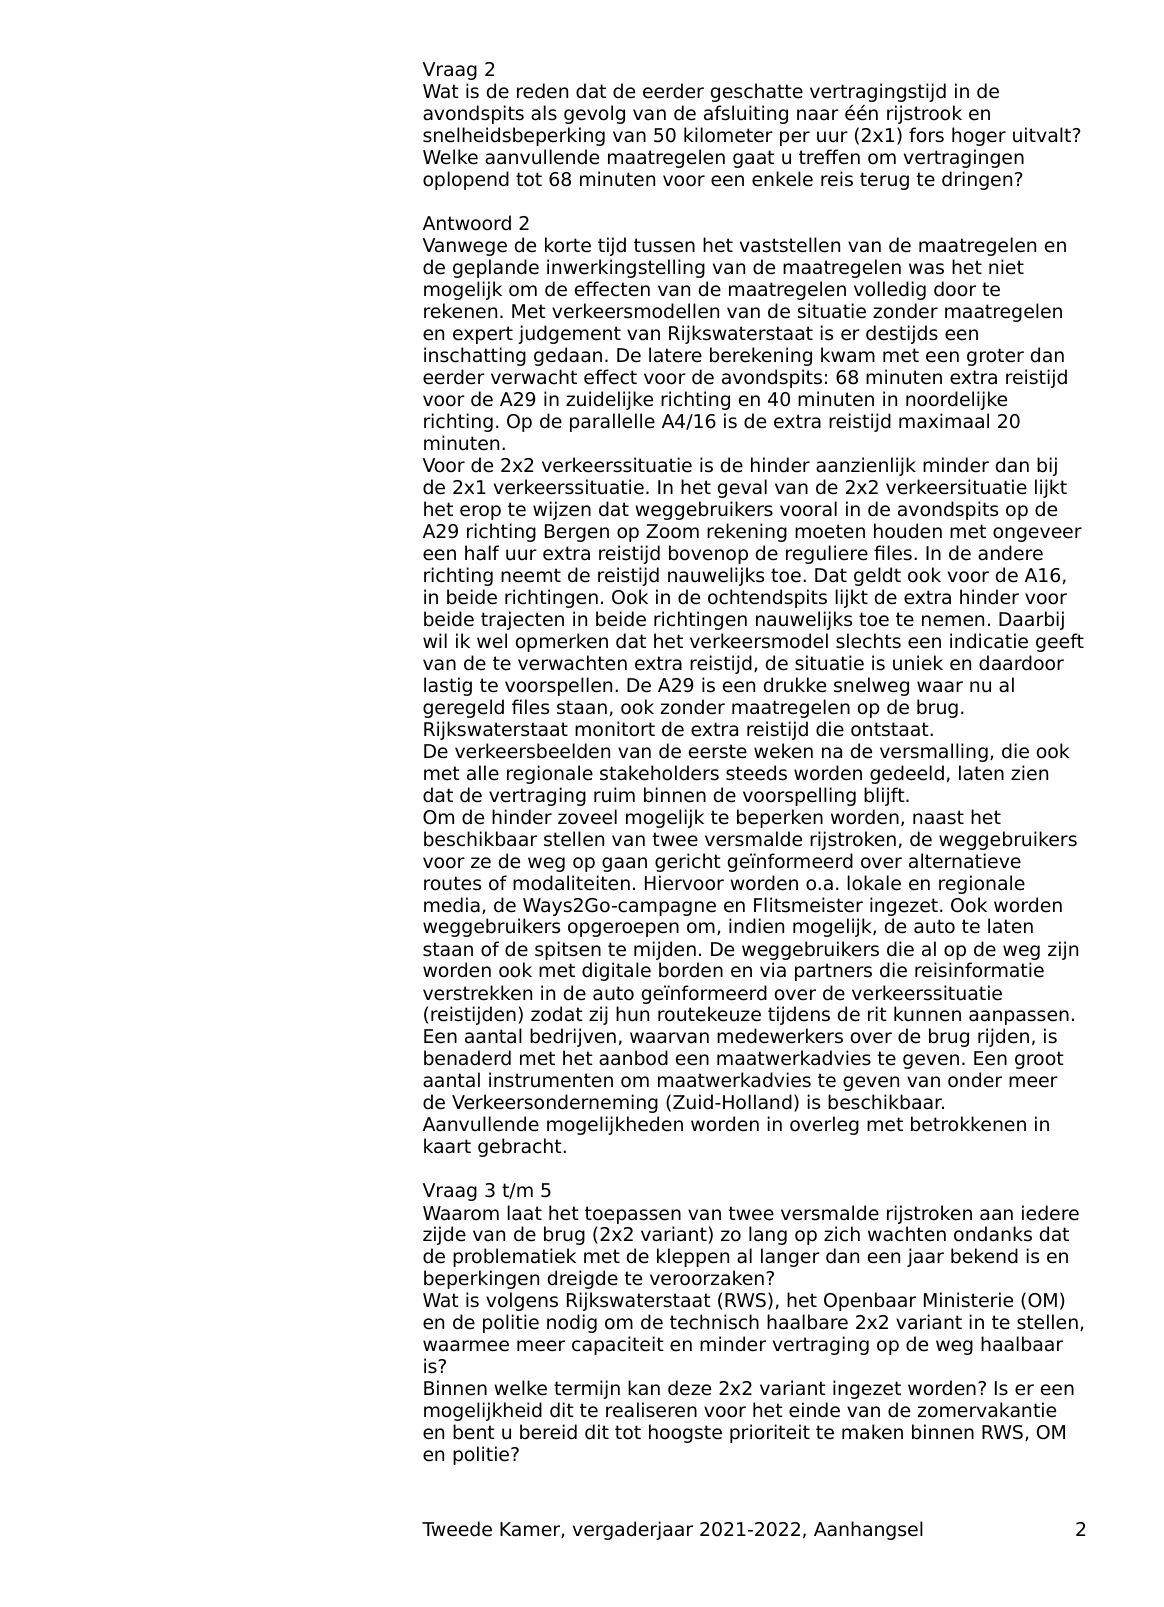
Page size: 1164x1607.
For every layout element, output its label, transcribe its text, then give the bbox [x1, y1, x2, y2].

text Voor de 2x2 verkeerssituatie is de hinder aanzienlijk minder dan bij de 2x1 verkeerssituatie. In het geval van de 2x2 verkeersituatie lijkt het erop te wijzen dat weggebruikers vooral in de avondspits op de A29 richting Bergen op Zoom rekening moeten houden met ongeveer een half uur extra reistijd bovenop de reguliere files. In de andere richting neemt de reistijd nauwelijks toe. Dat geldt ook voor de A16, in beide richtingen. Ook in de ochtendspits lijkt de extra hinder voor beide trajecten in beide richtingen nauwelijks toe te nemen. Daarbij wil ik wel opmerken dat het verkeersmodel slechts een indicatie geeft van de te verwachten extra reistijd, de situatie is uniek en daardoor lastig te voorspellen. De A29 is een drukke snelweg waar nu al geregeld files staan, ook zonder maatregelen op de brug. Rijkswaterstaat monitort de extra reistijd die ontstaat. [422, 455, 1087, 741]
text Wat is volgens Rijkswaterstaat (RWS), het Openbaar Ministerie (OM) en de politie nodig om de technisch haalbare 2x2 variant in te stellen, waarmee meer capaciteit en minder vertraging op de weg haalbaar is? [422, 1290, 1087, 1378]
text Vraag 2 [422, 59, 1087, 81]
text Binnen welke termijn kan deze 2x2 variant ingezet worden? Is er een mogelijkheid dit te realiseren voor het einde van de zomervakantie en bent u bereid dit tot hoogste prioriteit te maken binnen RWS, OM en politie? [422, 1378, 1087, 1466]
text Om de hinder zoveel mogelijk te beperken worden, naast het beschikbaar stellen van twee versmalde rijstroken, de weggebruikers voor ze de weg op gaan gericht geïnformeerd over alternatieve routes of modaliteiten. Hiervoor worden o.a. lokale en regionale media, de Ways2Go-campagne en Flitsmeister ingezet. Ook worden weggebruikers opgeroepen om, indien mogelijk, de auto te laten staan of de spitsen te mijden. De weggebruikers die al op de weg zijn worden ook met digitale borden en via partners die reisinformatie verstrekken in de auto geïnformeerd over de verkeerssituatie (reistijden) zodat zij hun routekeuze tijdens de rit kunnen aanpassen. Een aantal bedrijven, waarvan medewerkers over de brug rijden, is benaderd met het aanbod een maatwerkadvies te geven. Een groot aantal instrumenten om maatwerkadvies te geven van onder meer de Verkeersonderneming (Zuid-Holland) is beschikbaar. [422, 807, 1087, 1114]
text Antwoord 2 [422, 213, 1087, 235]
text De verkeersbeelden van de eerste weken na de versmalling, die ook met alle regionale stakeholders steeds worden gedeeld, laten zien dat de vertraging ruim binnen de voorspelling blijft. [422, 741, 1087, 807]
text Wat is de reden dat de eerder geschatte vertragingstijd in de avondspits als gevolg van de afsluiting naar één rijstrook en snelheidsbeperking van 50 kilometer per uur (2x1) fors hoger uitvalt? Welke aanvullende maatregelen gaat u treffen om vertragingen oplopend tot 68 minuten voor een enkele reis terug te dringen? [422, 81, 1087, 191]
text Waarom laat het toepassen van twee versmalde rijstroken aan iedere zijde van de brug (2x2 variant) zo lang op zich wachten ondanks dat de problematiek met de kleppen al langer dan een jaar bekend is en beperkingen dreigde te veroorzaken? [422, 1202, 1087, 1290]
text Vanwege de korte tijd tussen het vaststellen van de maatregelen en de geplande inwerkingstelling van de maatregelen was het niet mogelijk om de effecten van de maatregelen volledig door te rekenen. Met verkeersmodellen van de situatie zonder maatregelen en expert judgement van Rijkswaterstaat is er destijds een inschatting gedaan. De latere berekening kwam met een groter dan eerder verwacht effect voor de avondspits: 68 minuten extra reistijd voor de A29 in zuidelijke richting en 40 minuten in noordelijke richting. Op de parallelle A4/16 is de extra reistijd maximaal 20 minuten. [422, 235, 1087, 455]
text Vraag 3 t/m 5 [422, 1180, 1087, 1202]
text Aanvullende mogelijkheden worden in overleg met betrokkenen in kaart gebracht. [422, 1114, 1087, 1158]
